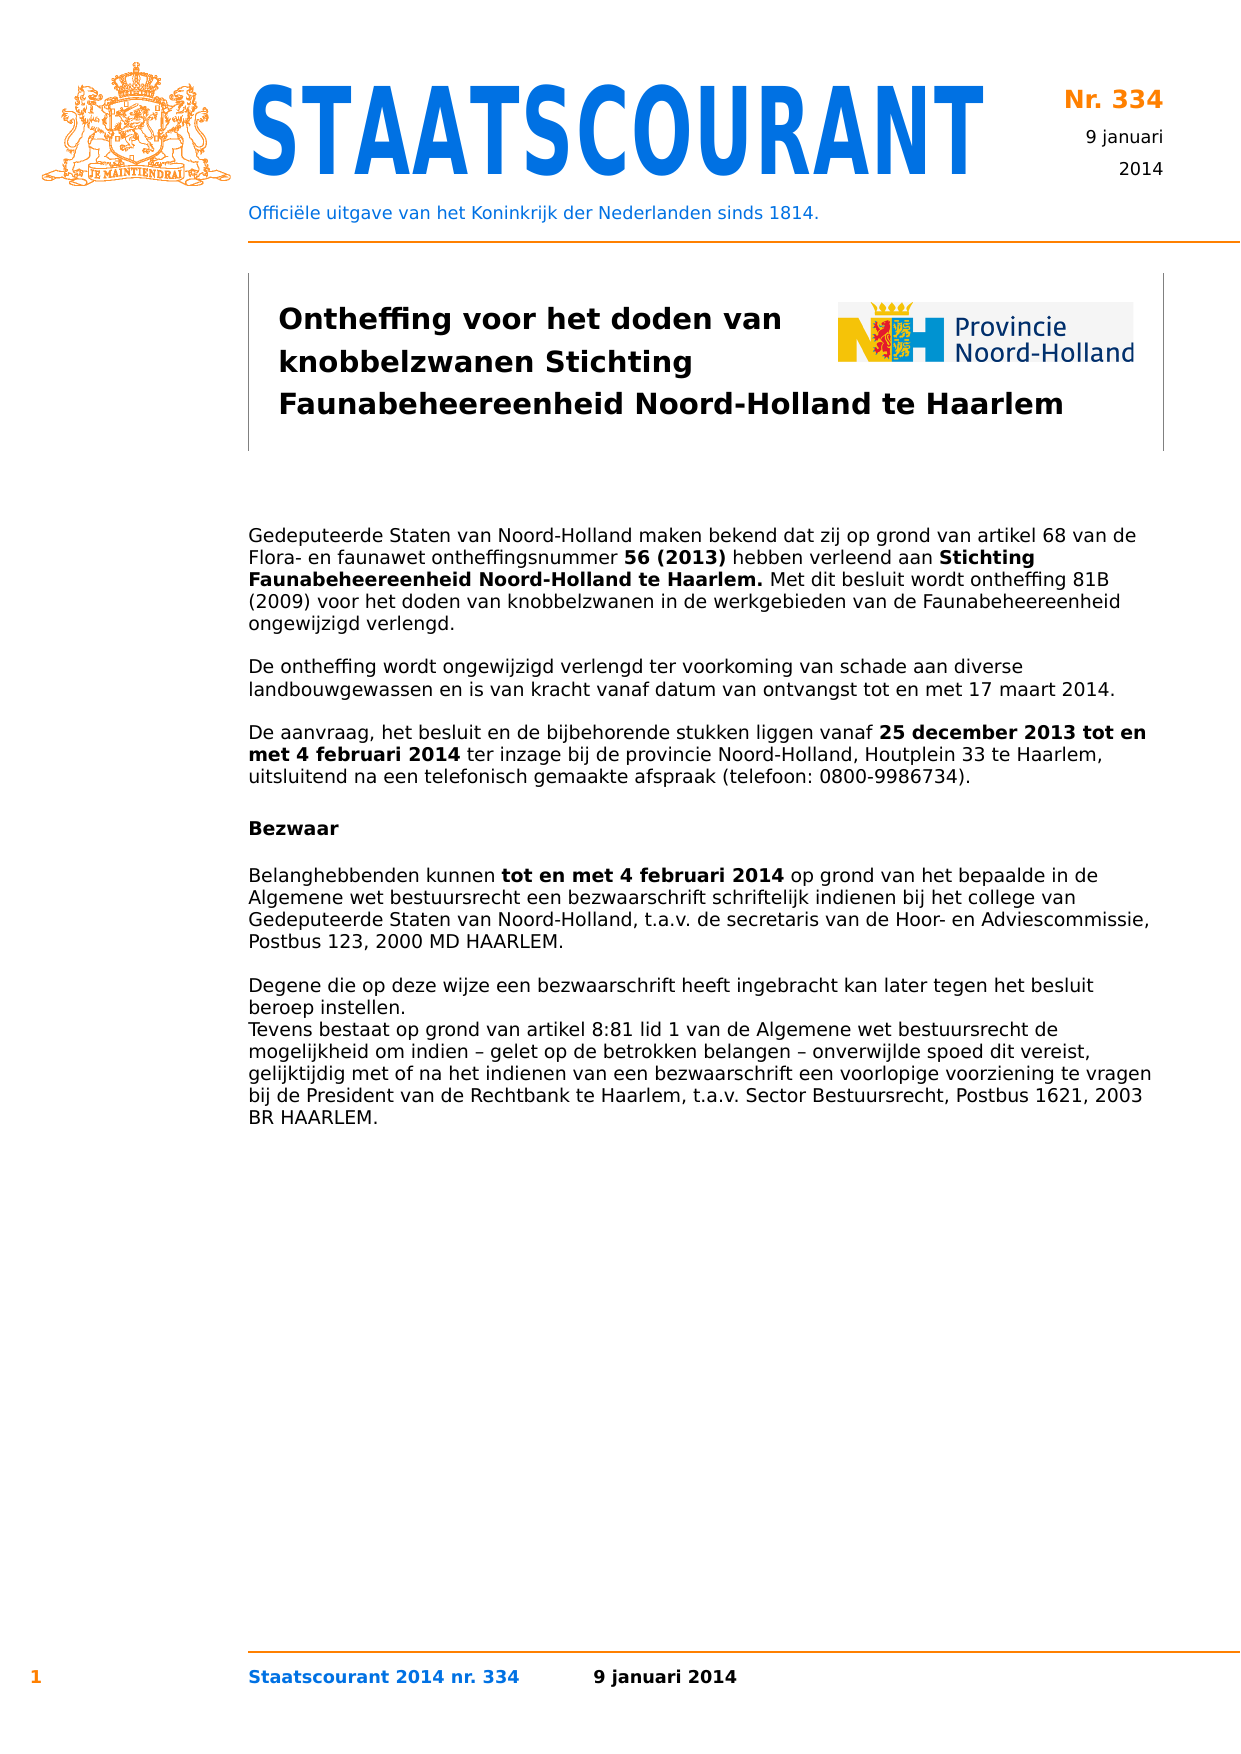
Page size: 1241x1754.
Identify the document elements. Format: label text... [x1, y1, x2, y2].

picture [914, 348, 925, 362]
text Belanghebbenden kunnen tot en met 4 februari 2014 op grond van het bepaalde in de Algemene wet bestuursrecht een bezwaarschrift schriftelijk indienen bij het college van Gedeputeerde Staten van Noord-Holland, t.a.v. de secretaris van de Hoor- en Adviescommissie, Postbus 123, 2000 MD HAARLEM. [248, 865, 1163, 953]
text Gedeputeerde Staten van Noord-Holland maken bekend dat zij op grond van artikel 68 van de Flora- en faunawet ontheffingsnummer 56 (2013) hebben verleend aan Stichting Faunabeheereenheid Noord-Holland te Haarlem. Met dit besluit wordt ontheffing 81B (2009) voor het doden van knobbelzwanen in de werkgebieden van de Faunabeheereenheid ongewijzigd verlengd. [248, 525, 1163, 634]
text De ontheffing wordt ongewijzigd verlengd ter voorkoming van schade aan diverse landbouwgewassen en is van kracht vanaf datum van ontvangst tot en met 17 maart 2014. [248, 656, 1163, 700]
text Degene die op deze wijze een bezwaarschrift heeft ingebracht kan later tegen het besluit beroep instellen. [248, 975, 1163, 1019]
subtitle Bezwaar [248, 818, 1163, 840]
picture [896, 323, 910, 337]
table_cell 2014 [998, 153, 1240, 203]
picture [838, 302, 1134, 362]
picture [896, 343, 909, 356]
picture [41, 62, 231, 186]
table_cell 9 januari [998, 121, 1240, 153]
table_cell Officiële uitgave van het Koninkrijk der Nederlanden sinds 1814. [248, 203, 1240, 241]
subtitle Ontheffing voor het doden van knobbelzwanen Stichting Faunabeheereenheid Noord-Holland te Haarlem [249, 273, 1163, 451]
table_header [25, 62, 248, 241]
text De aanvraag, het besluit en de bijbehorende stukken liggen vanaf 25 december 2013 tot en met 4 februari 2014 ter inzage bij de provincie Noord-Holland, Houtplein 33 te Haarlem, uitsluitend na een telefonisch gemaakte afspraak (telefoon: 0800-9986734). [248, 722, 1163, 788]
table_header Nr. 334 [998, 62, 1240, 121]
text Tevens bestaat op grond van artikel 8:81 lid 1 van de Algemene wet bestuursrecht de mogelijkheid om indien – gelet op de betrokken belangen – onverwijlde spoed dit vereist, gelijktijdig met of na het indienen van een bezwaarschrift een voorlopige voorziening te vragen bij de President van de Rechtbank te Haarlem, t.a.v. Sector Bestuursrecht, Postbus 1621, 2003 BR HAARLEM. [248, 1019, 1163, 1129]
table_header STAATSCOURANT [248, 62, 998, 203]
